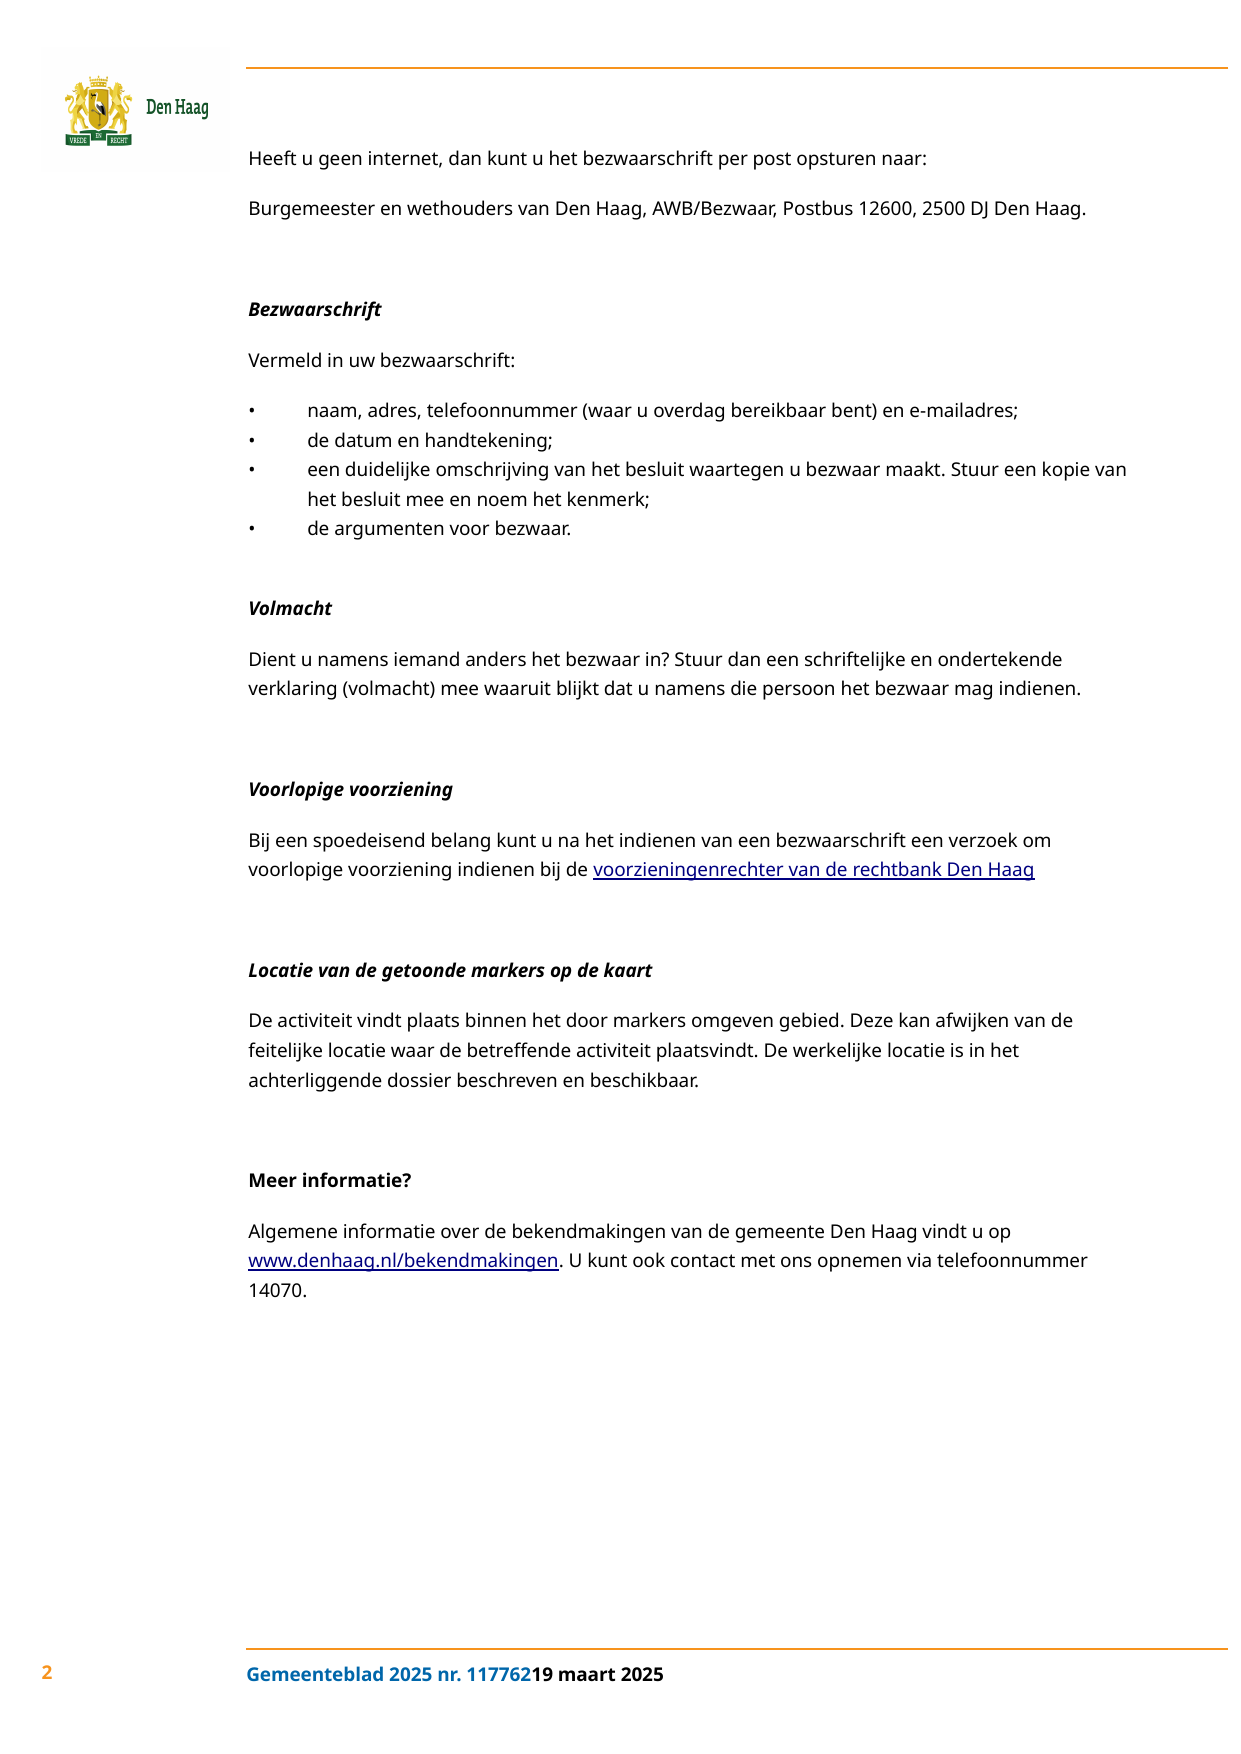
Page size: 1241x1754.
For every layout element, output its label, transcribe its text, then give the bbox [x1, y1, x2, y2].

text De activiteit vindt plaats binnen het door markers omgeven gebied. Deze kan afwijken van de feitelijke locatie waar de betreffende activiteit plaatsvindt. De werkelijke locatie is in het achterliggende dossier beschreven en beschikbaar. [248, 1008, 1152, 1093]
list de datum en handtekening; [248, 427, 1152, 453]
text Bij een spoedeisend belang kunt u na het indienen van een bezwaarschrift een verzoek om voorlopige voorziening indienen bij de voorzieningenrechter van de rechtbank Den Haag [248, 827, 1152, 882]
text Algemene informatie over de bekendmakingen van de gemeente Den Haag vindt u op www.denhaag.nl/bekendmakingen. U kunt ook contact met ons opnemen via telefoonnummer 14070. [248, 1218, 1152, 1303]
text Meer informatie? [248, 1168, 1152, 1193]
text Bezwaarschrift [248, 296, 1152, 322]
list een duidelijke omschrijving van het besluit waartegen u bezwaar maakt. Stuur een kopie van het besluit mee en noem het kenmerk; [248, 456, 1152, 512]
text Heeft u geen internet, dan kunt u het bezwaarschrift per post opsturen naar: [248, 145, 1152, 171]
text Dient u namens iemand anders het bezwaar in? Stuur dan een schriftelijke en ondertekende verklaring (volmacht) mee waaruit blijkt dat u namens die persoon het bezwaar mag indienen. [248, 646, 1152, 701]
text Locatie van de getoonde markers op de kaart [248, 957, 1152, 983]
list de argumenten voor bezwaar. [248, 516, 1152, 541]
list naam, adres, telefoonnummer (waar u overdag bereikbaar bent) en e-mailadres; [248, 397, 1152, 423]
text Burgemeester en wethouders van Den Haag, AWB/Bezwaar, Postbus 12600, 2500 DJ Den Haag. [248, 196, 1152, 221]
text Vermeld in uw bezwaarschrift: [248, 347, 1152, 373]
picture [41, 47, 231, 172]
text Volmacht [248, 596, 1152, 621]
text Voorlopige voorziening [248, 776, 1152, 802]
